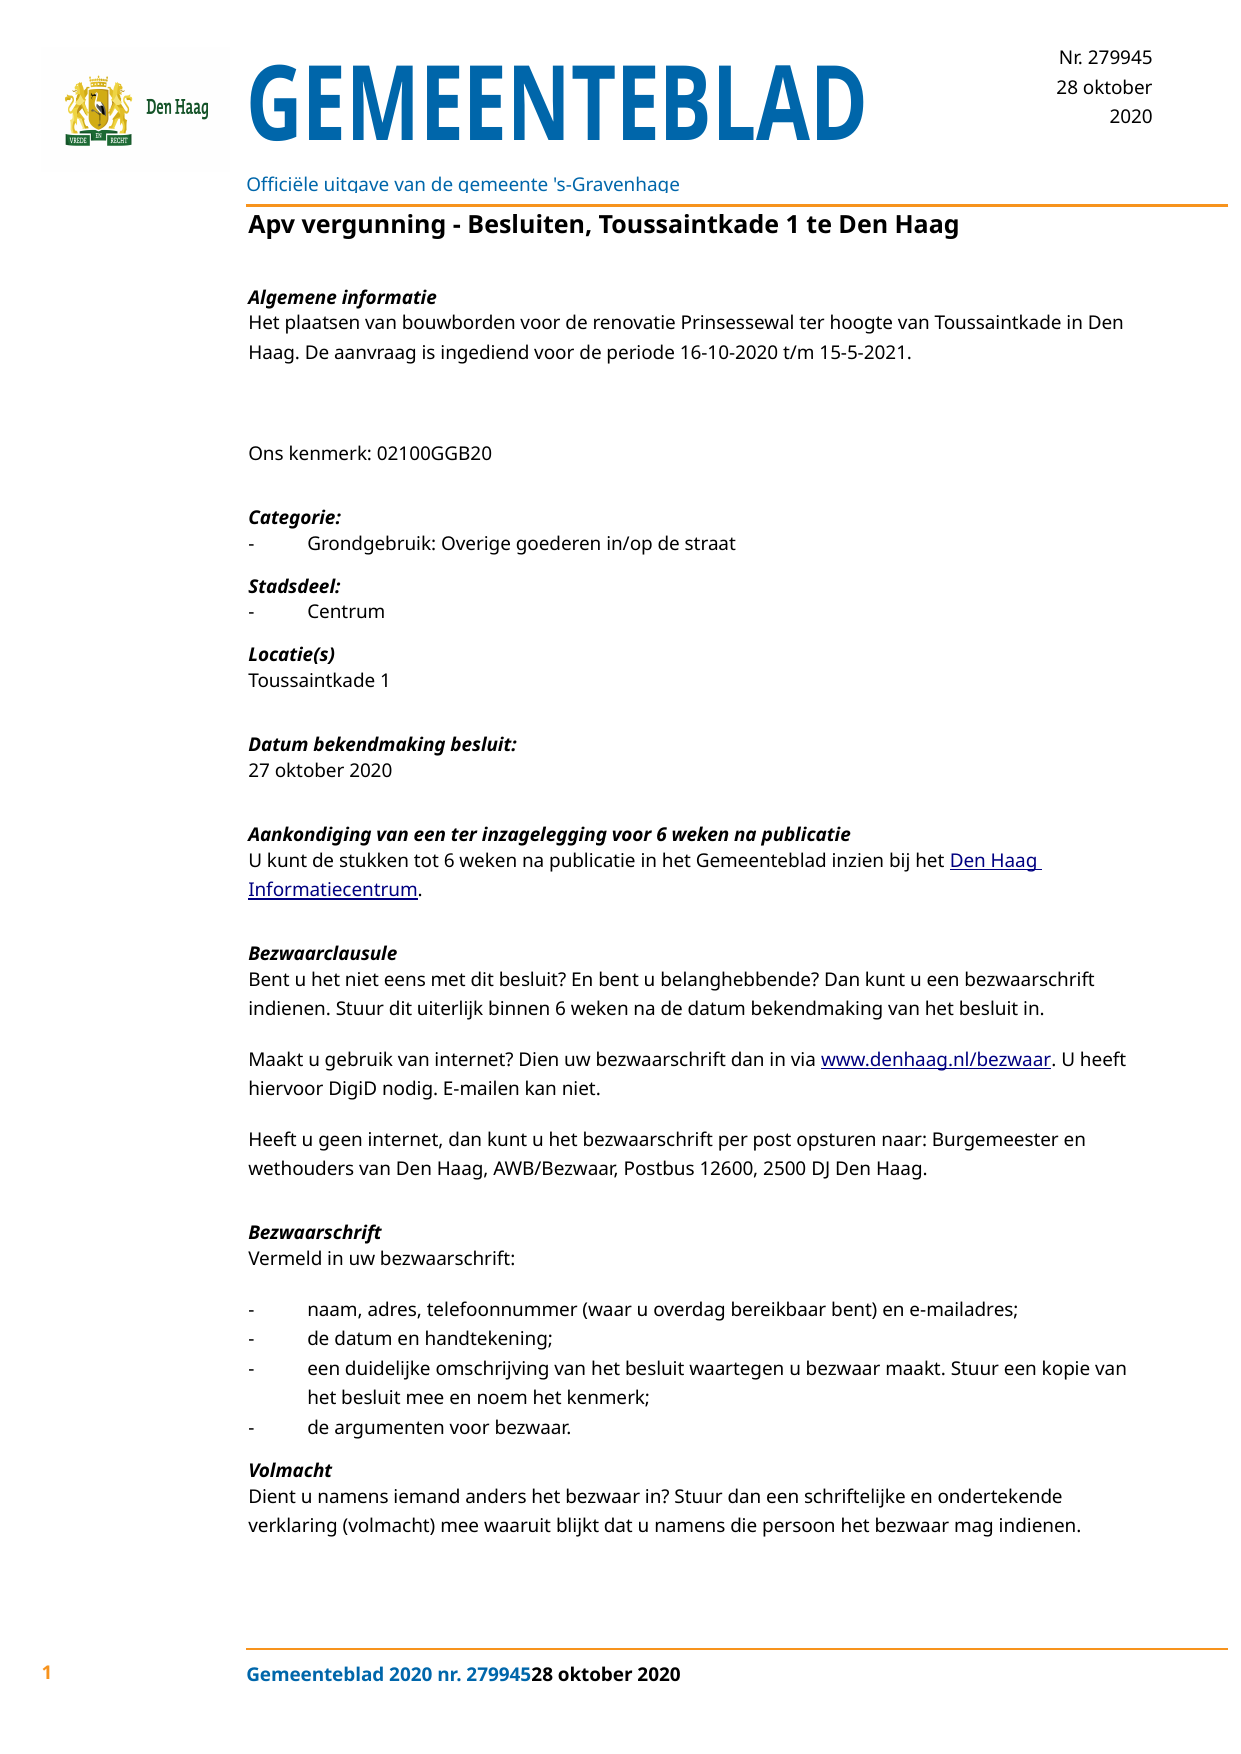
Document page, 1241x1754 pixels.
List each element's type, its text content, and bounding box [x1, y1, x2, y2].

text Categorie: [248, 504, 1152, 530]
text Datum bekendmaking besluit: [248, 731, 1152, 757]
list een duidelijke omschrijving van het besluit waartegen u bezwaar maakt. Stuur een kopie van het besluit mee en noem het kenmerk; [248, 1355, 1152, 1410]
text Vermeld in uw bezwaarschrift: [248, 1245, 1152, 1271]
list Centrum [248, 598, 1152, 624]
list de datum en handtekening; [248, 1325, 1152, 1351]
text Maakt u gebruik van internet? Dien uw bezwaarschrift dan in via www.denhaag.nl/bezwaar. U heeft hiervoor DigiD nodig. E-mailen kan niet. [248, 1046, 1152, 1101]
text Volmacht [248, 1457, 1152, 1483]
text Bezwaarschrift [248, 1219, 1152, 1245]
text Locatie(s) [248, 642, 1152, 667]
text Bezwaarclausule [248, 940, 1152, 966]
text Bent u het niet eens met dit besluit? En bent u belanghebbende? Dan kunt u een bezwaarschrift indienen. Stuur dit uiterlijk binnen 6 weken na de datum bekendmaking van het besluit in. [248, 966, 1152, 1021]
text Toussaintkade 1 [248, 667, 1152, 693]
list de argumenten voor bezwaar. [248, 1414, 1152, 1440]
list naam, adres, telefoonnummer (waar u overdag bereikbaar bent) en e-mailadres; [248, 1296, 1152, 1321]
text Ons kenmerk: 02100GGB20 [248, 440, 1152, 466]
text 27 oktober 2020 [248, 757, 1152, 783]
text Het plaatsen van bouwborden voor de renovatie Prinsessewal ter hoogte van Toussaintkade in Den Haag. De aanvraag is ingediend voor de periode 16-10-2020 t/m 15-5-2021. [248, 309, 1152, 365]
text Heeft u geen internet, dan kunt u het bezwaarschrift per post opsturen naar: Burgemeester en wethouders van Den Haag, AWB/Bezwaar, Postbus 12600, 2500 DJ Den Haag. [248, 1126, 1152, 1181]
list Grondgebruik: Overige goederen in/op de straat [248, 530, 1152, 555]
text U kunt de stukken tot 6 weken na publicatie in het Gemeenteblad inzien bij het Den Haag Informatiecentrum. [248, 847, 1152, 902]
text Dient u namens iemand anders het bezwaar in? Stuur dan een schriftelijke en ondertekende verklaring (volmacht) mee waaruit blijkt dat u namens die persoon het bezwaar mag indienen. [248, 1483, 1152, 1538]
text Stadsdeel: [248, 573, 1152, 598]
text Algemene informatie [248, 284, 1152, 309]
text Aankondiging van een ter inzagelegging voor 6 weken na publicatie [248, 821, 1152, 847]
text Apv vergunning - Besluiten, Toussaintkade 1 te Den Haag [248, 207, 1152, 241]
picture [41, 47, 231, 172]
